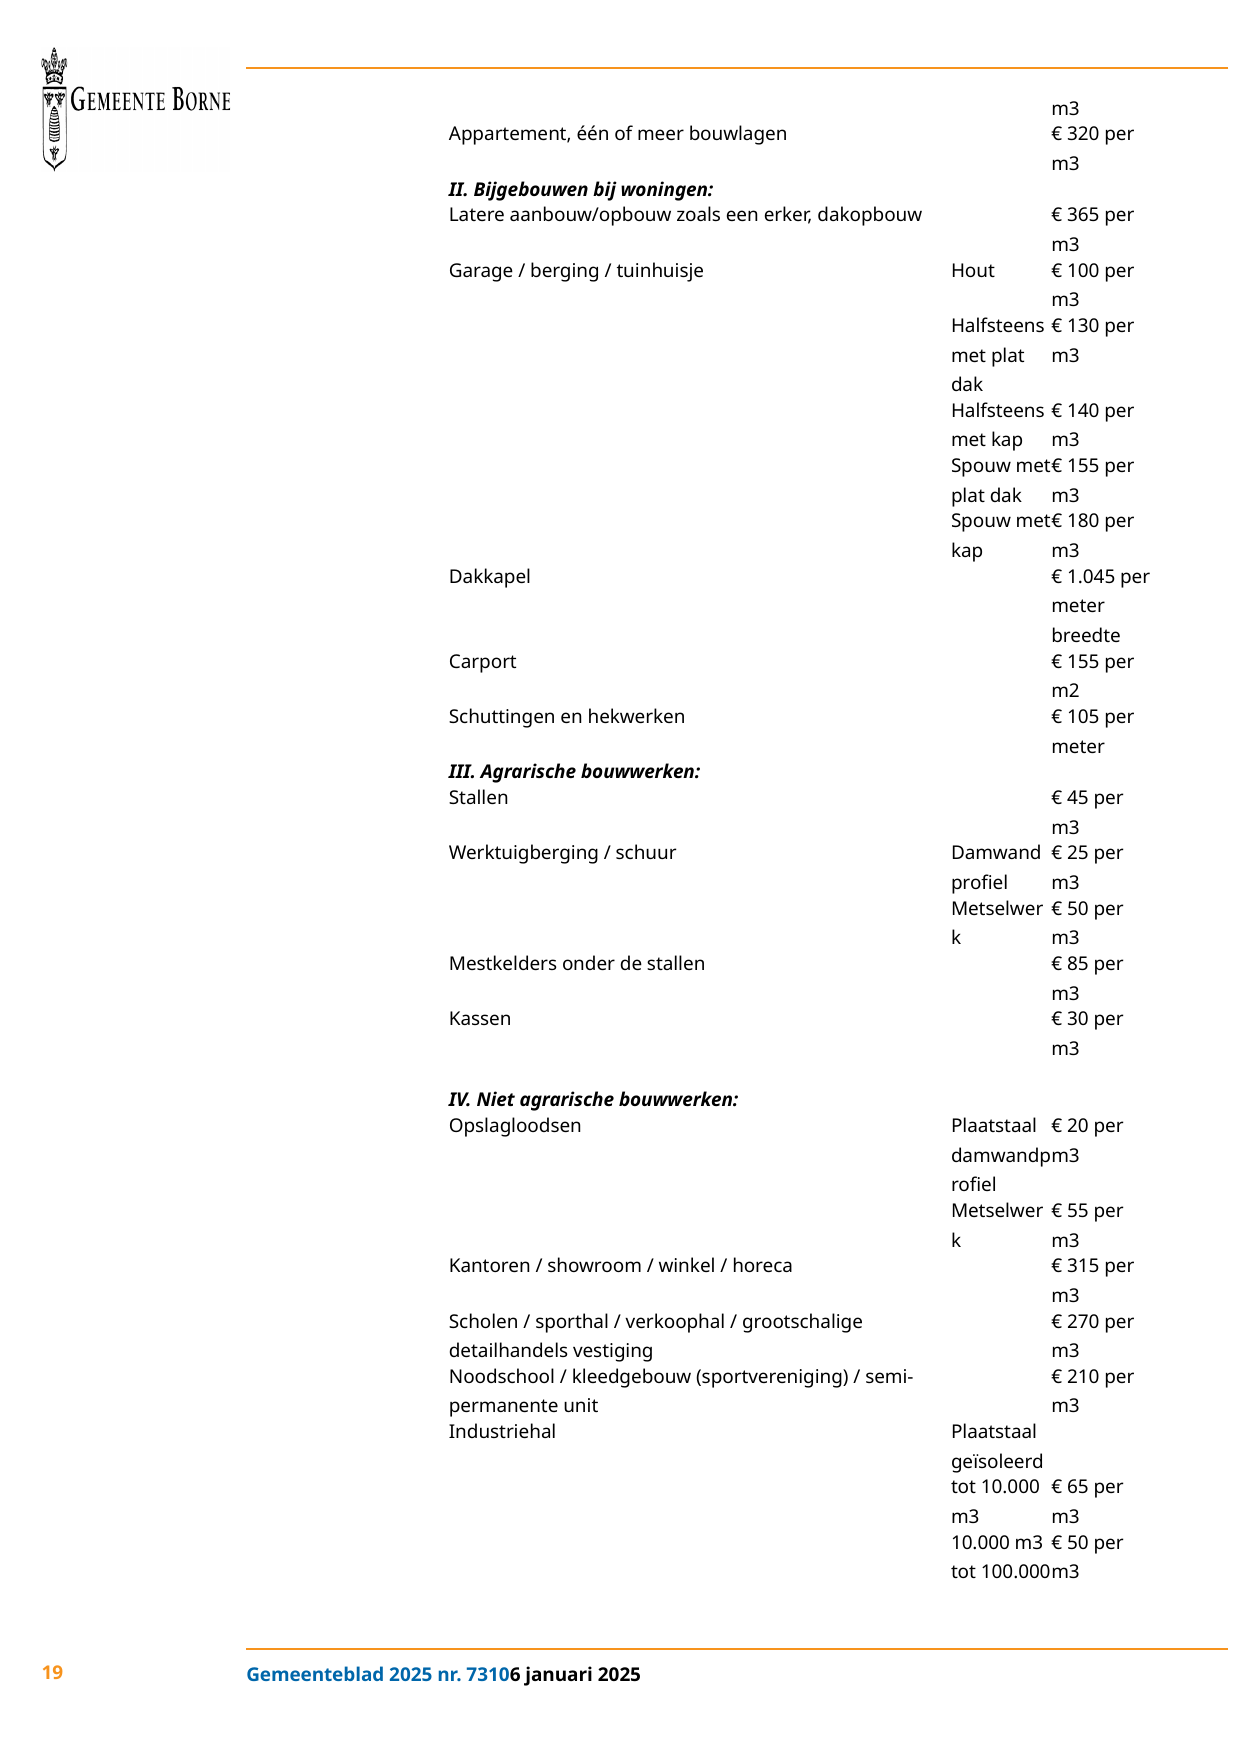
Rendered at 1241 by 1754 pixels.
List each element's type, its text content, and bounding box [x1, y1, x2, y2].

table_cell [248, 1474, 348, 1529]
table_cell Schuttingen en hekwerken [449, 703, 951, 758]
table_cell [951, 703, 1051, 758]
table_cell Mestkelders onder de stallen [449, 950, 951, 1006]
table_cell [951, 563, 1051, 648]
table_cell [549, 1529, 649, 1584]
table_cell [348, 1363, 449, 1418]
table_cell [449, 1529, 549, 1584]
table_cell IV. Niet agrarische bouwwerken: [449, 1087, 951, 1112]
table_cell [348, 257, 449, 312]
table_cell [348, 1087, 449, 1112]
picture [41, 47, 231, 172]
table_cell [248, 648, 348, 703]
table_cell [951, 1308, 1051, 1363]
table_cell [348, 1197, 449, 1252]
table_cell [248, 508, 449, 563]
table_cell Stallen [449, 784, 951, 839]
table_cell [348, 95, 449, 121]
table_cell [248, 257, 348, 312]
table_cell € 105 per meter [1051, 703, 1152, 758]
table_cell Latere aanbouw/opbouw zoals een erker, dakopbouw [449, 202, 1051, 257]
table_cell € 45 per m3 [1051, 784, 1152, 839]
table_cell [348, 202, 449, 257]
table_cell € 50 per m3 [1051, 1529, 1152, 1584]
table_cell [449, 1061, 951, 1087]
table_cell [850, 1474, 951, 1529]
table_cell € 1.045 per meter breedte [1051, 563, 1152, 648]
table_cell Kassen [449, 1006, 951, 1061]
table_cell [348, 840, 449, 895]
table_cell Garage / berging / tuinhuisje [449, 257, 951, 312]
table_cell Industriehal [449, 1419, 951, 1474]
table_cell € 25 per m3 [1051, 840, 1152, 895]
table_cell [348, 1474, 449, 1529]
table_cell III. Agrarische bouwwerken: [449, 759, 1051, 784]
table_cell [348, 1419, 449, 1474]
table_cell [449, 895, 951, 950]
table_cell [348, 176, 449, 202]
table_cell [951, 1363, 1051, 1418]
table_cell € 365 per m3 [1051, 202, 1152, 257]
table_cell [348, 759, 449, 784]
table_cell Halfsteens met kap [951, 397, 1051, 452]
table_cell [951, 1253, 1051, 1308]
table_cell [348, 703, 449, 758]
table_cell [248, 312, 449, 397]
table_cell [348, 1253, 449, 1308]
table_cell [348, 784, 449, 839]
table_cell [449, 95, 1051, 121]
table_cell [750, 1474, 850, 1529]
table_cell € 100 per m3 [1051, 257, 1152, 312]
table_cell € 140 per m3 [1051, 397, 1152, 452]
table_cell € 270 per m3 [1051, 1308, 1152, 1363]
table_cell Plaatstaal geïsoleerd [951, 1419, 1051, 1474]
table_cell € 210 per m3 [1051, 1363, 1152, 1418]
table_cell € 85 per m3 [1051, 950, 1152, 1006]
table_cell Appartement, één of meer bouwlagen [449, 121, 1051, 176]
table_cell [951, 648, 1051, 703]
table_cell Spouw met kap [951, 508, 1051, 563]
table_cell € 320 per m3 [1051, 121, 1152, 176]
table_cell Carport [449, 648, 951, 703]
table_cell [449, 312, 951, 563]
table_cell [248, 840, 348, 895]
table_cell Metselwerk [951, 1197, 1051, 1252]
table_cell [248, 1061, 348, 1087]
table_cell Opslagloodsen [449, 1112, 951, 1197]
table_cell € 130 per m3 [1051, 312, 1152, 397]
table_cell [248, 1308, 348, 1363]
table_cell Scholen / sporthal / verkoophal / grootschalige detailhandels vestiging [449, 1308, 951, 1363]
table_cell [348, 1529, 449, 1584]
table_cell [248, 121, 348, 176]
table_cell [750, 1529, 850, 1584]
table_cell [248, 95, 348, 121]
table_cell [248, 1253, 348, 1308]
table_cell [248, 397, 449, 452]
table_cell [348, 1308, 449, 1363]
table_cell [248, 1112, 348, 1197]
table_cell [248, 1419, 348, 1474]
table_cell [348, 895, 449, 950]
table_cell [951, 1061, 1051, 1087]
table_cell € 155 per m2 [1051, 648, 1152, 703]
table_cell [1051, 176, 1152, 202]
table_cell [348, 563, 449, 648]
table_cell m3 [1051, 95, 1152, 121]
table_cell [1051, 1419, 1152, 1474]
table_cell [248, 202, 348, 257]
table_cell Spouw met plat dak [951, 453, 1051, 508]
table_cell [348, 1006, 449, 1061]
table_cell [348, 1112, 449, 1197]
table_cell [650, 1474, 750, 1529]
table_cell [1051, 1061, 1152, 1087]
table_cell € 155 per m3 [1051, 453, 1152, 508]
table_cell Plaatstaal damwandprofiel [951, 1112, 1051, 1197]
table_cell € 65 per m3 [1051, 1474, 1152, 1529]
table_cell € 50 per m3 [1051, 895, 1152, 950]
table_cell Werktuigberging / schuur [449, 840, 951, 895]
table_cell € 315 per m3 [1051, 1253, 1152, 1308]
table_cell [650, 1529, 750, 1584]
table_cell [248, 950, 348, 1006]
table_cell tot 10.000 m3 [951, 1474, 1051, 1529]
table_cell [248, 1087, 348, 1112]
table_cell [951, 950, 1051, 1006]
table_cell Noodschool / kleedgebouw (sportvereniging) / semi-permanente unit [449, 1363, 951, 1418]
table_cell [951, 1006, 1051, 1061]
table_cell [248, 176, 348, 202]
table_cell [248, 1006, 348, 1061]
table_cell [348, 950, 449, 1006]
table_cell [348, 121, 449, 176]
table_cell € 55 per m3 [1051, 1197, 1152, 1252]
table_cell € 180 per m3 [1051, 508, 1152, 563]
table_cell [850, 1529, 951, 1584]
table_cell [1051, 1087, 1152, 1112]
table_cell [248, 703, 348, 758]
table_cell [348, 648, 449, 703]
table_cell Halfsteens met plat dak [951, 312, 1051, 397]
table_cell Kantoren / showroom / winkel / horeca [449, 1253, 951, 1308]
table_cell [248, 453, 449, 508]
table_cell [1051, 759, 1152, 784]
table_cell [248, 895, 348, 950]
table_cell [248, 563, 348, 648]
table_cell Damwandprofiel [951, 840, 1051, 895]
table_cell [951, 784, 1051, 839]
table_cell € 20 per m3 [1051, 1112, 1152, 1197]
table_cell [248, 759, 348, 784]
table_cell Dakkapel [449, 563, 951, 648]
table_cell [951, 1087, 1051, 1112]
table_cell [449, 1474, 549, 1529]
table_cell [248, 1363, 348, 1418]
table_cell II. Bijgebouwen bij woningen: [449, 176, 1051, 202]
table_cell [248, 1197, 348, 1252]
table_cell € 30 per m3 [1051, 1006, 1152, 1061]
table_cell [449, 1197, 951, 1252]
table_cell [248, 1529, 348, 1584]
table_cell [348, 1061, 449, 1087]
table_cell 10.000 m3 tot 100.000 [951, 1529, 1051, 1584]
table_cell Hout [951, 257, 1051, 312]
table_cell Metselwerk [951, 895, 1051, 950]
table_cell [549, 1474, 649, 1529]
table_cell [248, 784, 348, 839]
